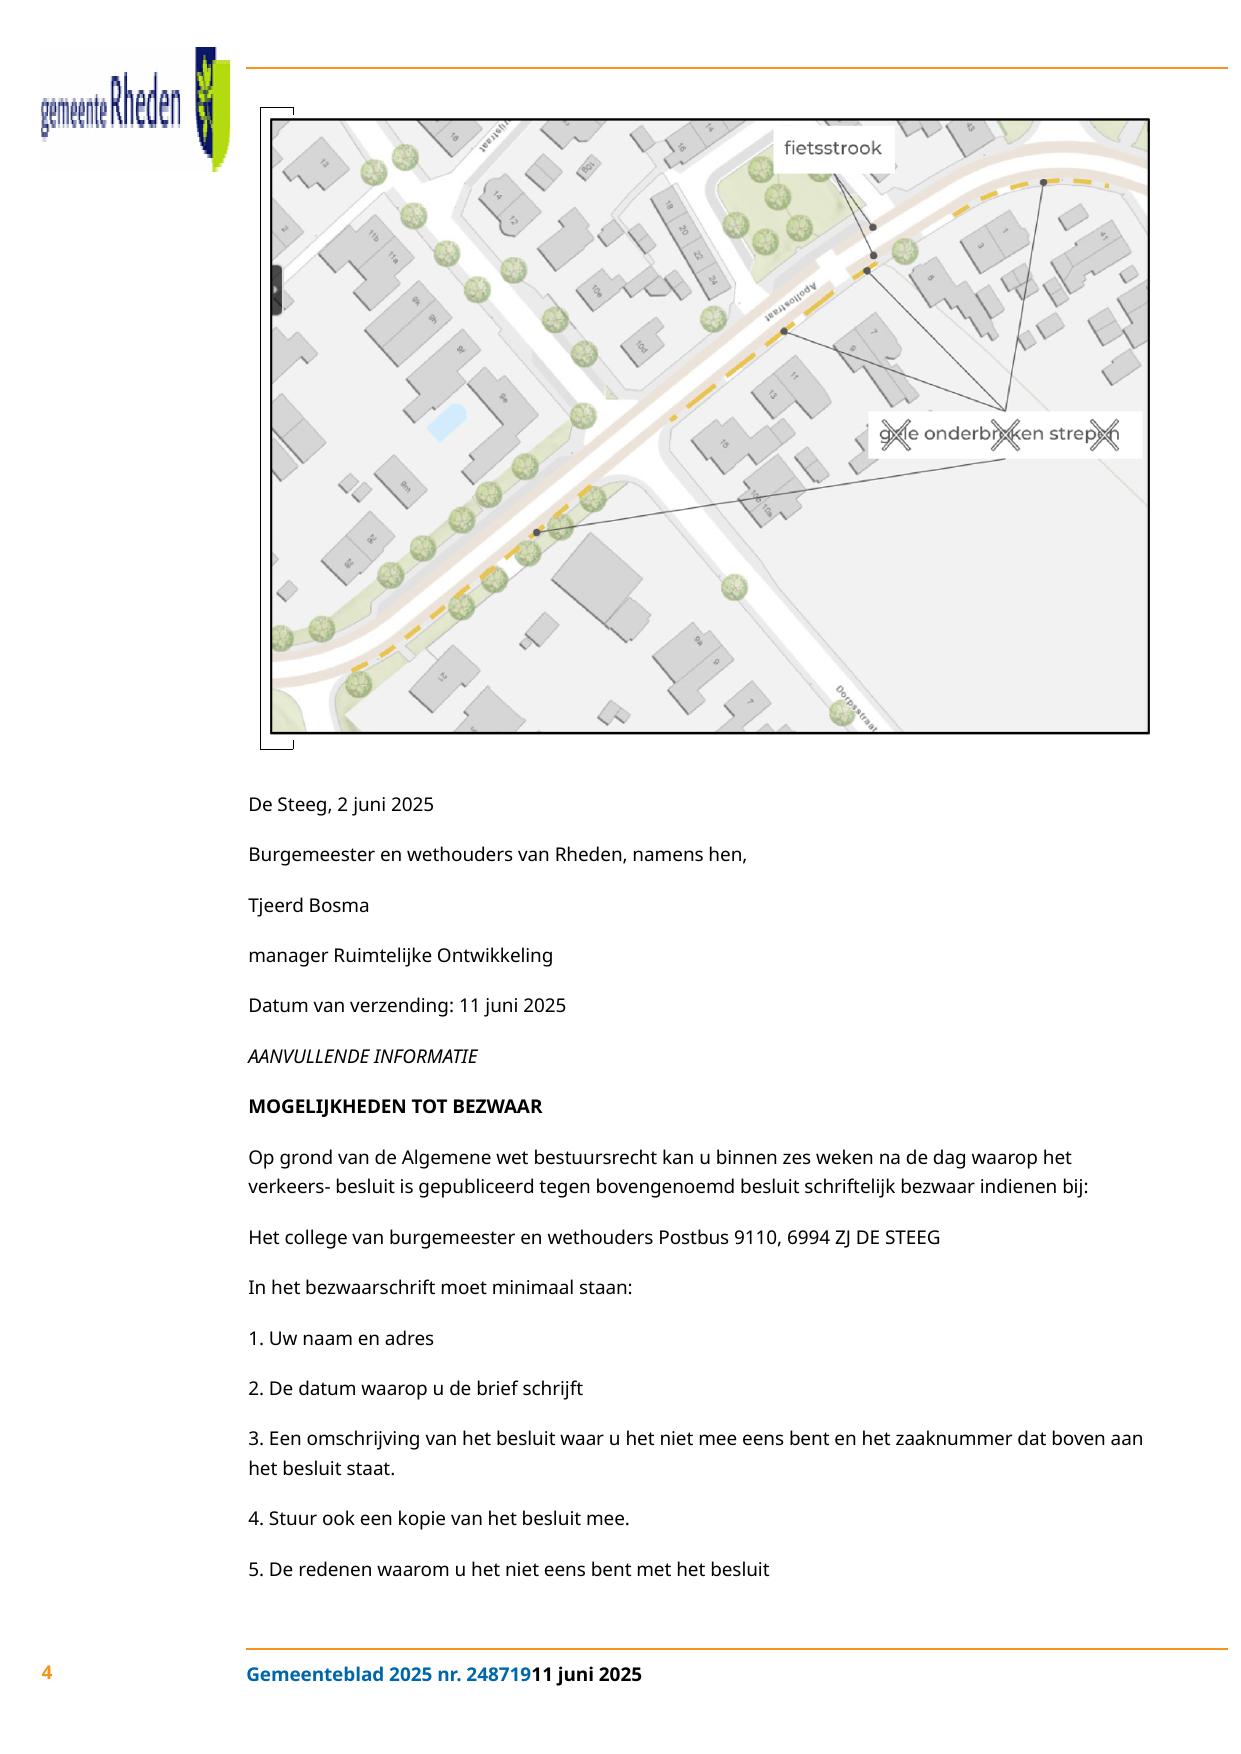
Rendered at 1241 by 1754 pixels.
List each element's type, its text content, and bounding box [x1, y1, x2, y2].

picture [41, 47, 231, 172]
picture [268, 115, 1155, 740]
text 1. Uw naam en adres [248, 1325, 1152, 1350]
text manager Ruimtelijke Ontwikkeling [248, 942, 1152, 968]
text Op grond van de Algemene wet bestuursrecht kan u binnen zes weken na de dag waarop het verkeers- besluit is gepubliceerd tegen bovengenoemd besluit schriftelijk bezwaar indienen bij: [248, 1144, 1152, 1199]
text 2. De datum waarop u de brief schrijft [248, 1375, 1152, 1401]
text AANVULLENDE INFORMATIE [248, 1043, 1152, 1069]
text 5. De redenen waarom u het niet eens bent met het besluit [248, 1556, 1152, 1582]
text De Steeg, 2 juni 2025 [248, 791, 1152, 817]
text 3. Een omschrijving van het besluit waar u het niet mee eens bent en het zaaknummer dat boven aan het besluit staat. [248, 1426, 1152, 1481]
text Het college van burgemeester en wethouders Postbus 9110, 6994 ZJ DE STEEG [248, 1224, 1152, 1249]
text Burgemeester en wethouders van Rheden, namens hen, [248, 841, 1152, 867]
text MOGELIJKHEDEN TOT BEZWAAR [248, 1093, 1152, 1119]
text In het bezwaarschrift moet minimaal staan: [248, 1274, 1152, 1300]
text Tjeerd Bosma [248, 892, 1152, 917]
text 4. Stuur ook een kopie van het besluit mee. [248, 1506, 1152, 1531]
text Datum van verzending: 11 juni 2025 [248, 993, 1152, 1018]
